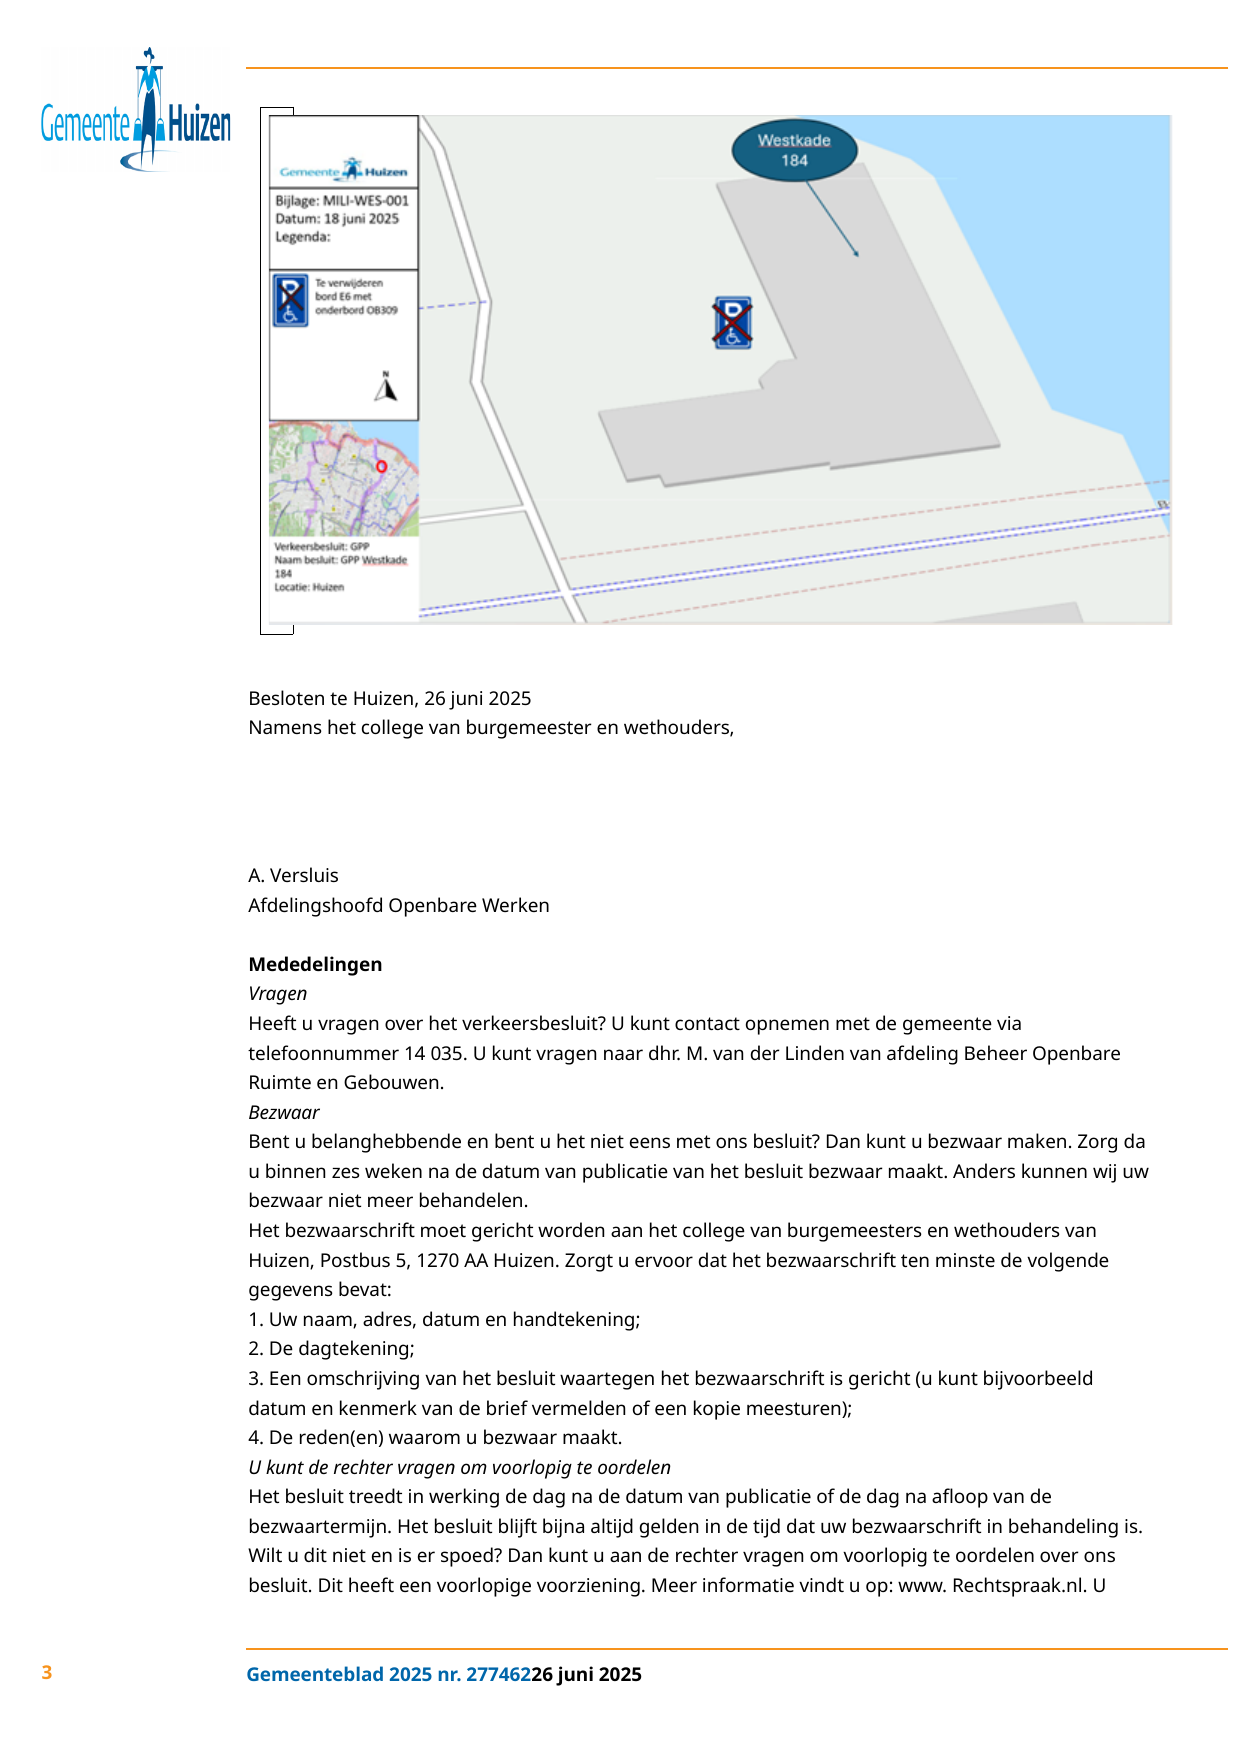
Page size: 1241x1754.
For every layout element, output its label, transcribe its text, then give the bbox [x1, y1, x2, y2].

text 2. De dagtekening; [248, 1336, 1152, 1361]
text Vragen [248, 981, 1152, 1006]
text Besloten te Huizen, 26 juni 2025 [248, 685, 1152, 710]
text U kunt de rechter vragen om voorlopig te oordelen [248, 1454, 1152, 1479]
text Het besluit treedt in werking de dag na de datum van publicatie of de dag na afloop van de bezwaartermijn. Het besluit blijft bijna altijd gelden in de tijd dat uw bezwaarschrift in behandeling is. Wilt u dit niet en is er spoed? Dan kunt u aan de rechter vragen om voorlopig te oordelen over ons besluit. Dit heeft een voorlopige voorziening. Meer informatie vindt u op: www. Rechtspraak.nl. U [248, 1483, 1152, 1598]
text Heeft u vragen over het verkeersbesluit? U kunt contact opnemen met de gemeente via telefoonnummer 14 035. U kunt vragen naar dhr. M. van der Linden van afdeling Beheer Openbare Ruimte en Gebouwen. [248, 1010, 1152, 1095]
text 1. Uw naam, adres, datum en handtekening; [248, 1306, 1152, 1332]
text Namens het college van burgemeester en wethouders, [248, 714, 1152, 740]
picture [268, 115, 1173, 625]
picture [41, 47, 231, 172]
text 4. De reden(en) waarom u bezwaar maakt. [248, 1424, 1152, 1450]
text 3. Een omschrijving van het besluit waartegen het bezwaarschrift is gericht (u kunt bijvoorbeeld datum en kenmerk van de brief vermelden of een kopie meesturen); [248, 1365, 1152, 1420]
text A. Versluis [248, 862, 1152, 888]
text Het bezwaarschrift moet gericht worden aan het college van burgemeesters en wethouders van Huizen, Postbus 5, 1270 AA Huizen. Zorgt u ervoor dat het bezwaarschrift ten minste de volgende gegevens bevat: [248, 1217, 1152, 1302]
text Bent u belanghebbende en bent u het niet eens met ons besluit? Dan kunt u bezwaar maken. Zorg da u binnen zes weken na de datum van publicatie van het besluit bezwaar maakt. Anders kunnen wij uw bezwaar niet meer behandelen. [248, 1128, 1152, 1213]
text Afdelingshoofd Openbare Werken [248, 892, 1152, 917]
text Mededelingen [248, 951, 1152, 977]
text Bezwaar [248, 1099, 1152, 1124]
